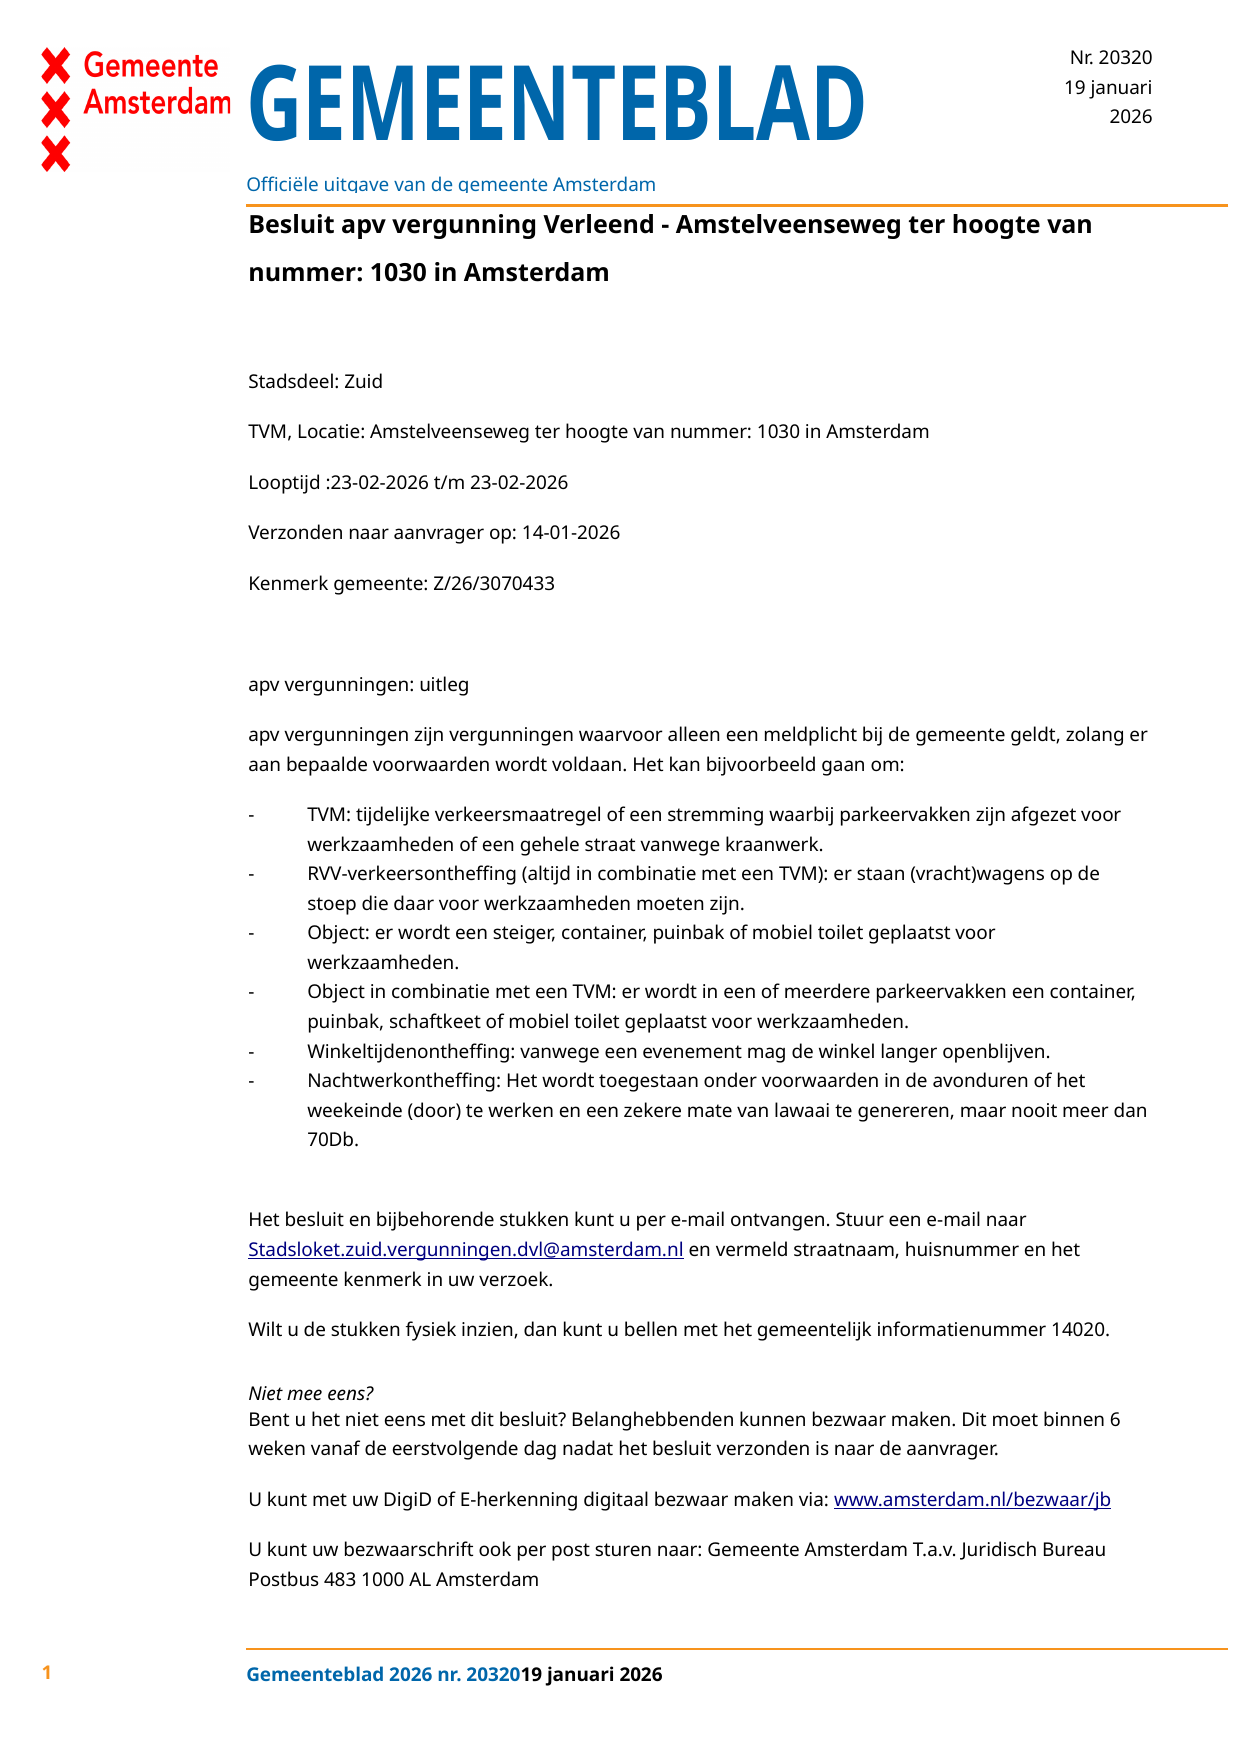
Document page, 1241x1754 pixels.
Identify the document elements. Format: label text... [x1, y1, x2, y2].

text Bent u het niet eens met dit besluit? Belanghebbenden kunnen bezwaar maken. Dit moet binnen 6 weken vanaf de eerstvolgende dag nadat het besluit verzonden is naar de aanvrager. [248, 1406, 1152, 1461]
list Nachtwerkontheffing: Het wordt toegestaan onder voorwaarden in de avonduren of het weekeinde (door) te werken en een zekere mate van lawaai te genereren, maar nooit meer dan 70Db. [248, 1067, 1152, 1152]
text apv vergunningen zijn vergunningen waarvoor alleen een meldplicht bij de gemeente geldt, zolang er aan bepaalde voorwaarden wordt voldaan. Het kan bijvoorbeeld gaan om: [248, 721, 1152, 777]
list Object in combinatie met een TVM: er wordt in een of meerdere parkeervakken een container, puinbak, schaftkeet of mobiel toilet geplaatst voor werkzaamheden. [248, 979, 1152, 1034]
text Verzonden naar aanvrager op: 14-01-2026 [248, 519, 1152, 545]
text TVM, Locatie: Amstelveenseweg ter hoogte van nummer: 1030 in Amsterdam [248, 419, 1152, 444]
text apv vergunningen: uitleg [248, 671, 1152, 697]
list RVV-verkeersontheffing (altijd in combinatie met een TVM): er staan (vracht)wagens op de stoep die daar voor werkzaamheden moeten zijn. [248, 860, 1152, 916]
text Looptijd :23-02-2026 t/m 23-02-2026 [248, 469, 1152, 495]
list TVM: tijdelijke verkeersmaatregel of een stremming waarbij parkeervakken zijn afgezet voor werkzaamheden of een gehele straat vanwege kraanwerk. [248, 801, 1152, 857]
text Kenmerk gemeente: Z/26/3070433 [248, 570, 1152, 596]
text Het besluit en bijbehorende stukken kunt u per e-mail ontvangen. Stuur een e-mail naar Stadsloket.zuid.vergunningen.dvl@amsterdam.nl en vermeld straatnaam, huisnummer en het gemeente kenmerk in uw verzoek. [248, 1207, 1152, 1292]
text U kunt met uw DigiD of E-herkenning digitaal bezwaar maken via: www.amsterdam.nl/bezwaar/jb [248, 1486, 1152, 1512]
text Besluit apv vergunning Verleend - Amstelveenseweg ter hoogte van nummer: 1030 in Amsterdam [248, 207, 1152, 288]
text Stadsdeel: Zuid [248, 368, 1152, 394]
text Niet mee eens? [248, 1380, 1152, 1406]
list Winkeltijdenontheffing: vanwege een evenement mag de winkel langer openblijven. [248, 1038, 1152, 1064]
text U kunt uw bezwaarschrift ook per post sturen naar: Gemeente Amsterdam T.a.v. Juridisch Bureau Postbus 483 1000 AL Amsterdam [248, 1536, 1152, 1592]
list Object: er wordt een steiger, container, puinbak of mobiel toilet geplaatst voor werkzaamheden. [248, 919, 1152, 975]
picture [41, 47, 231, 172]
text Wilt u de stukken fysiek inzien, dan kunt u bellen met het gemeentelijk informatienummer 14020. [248, 1316, 1152, 1342]
